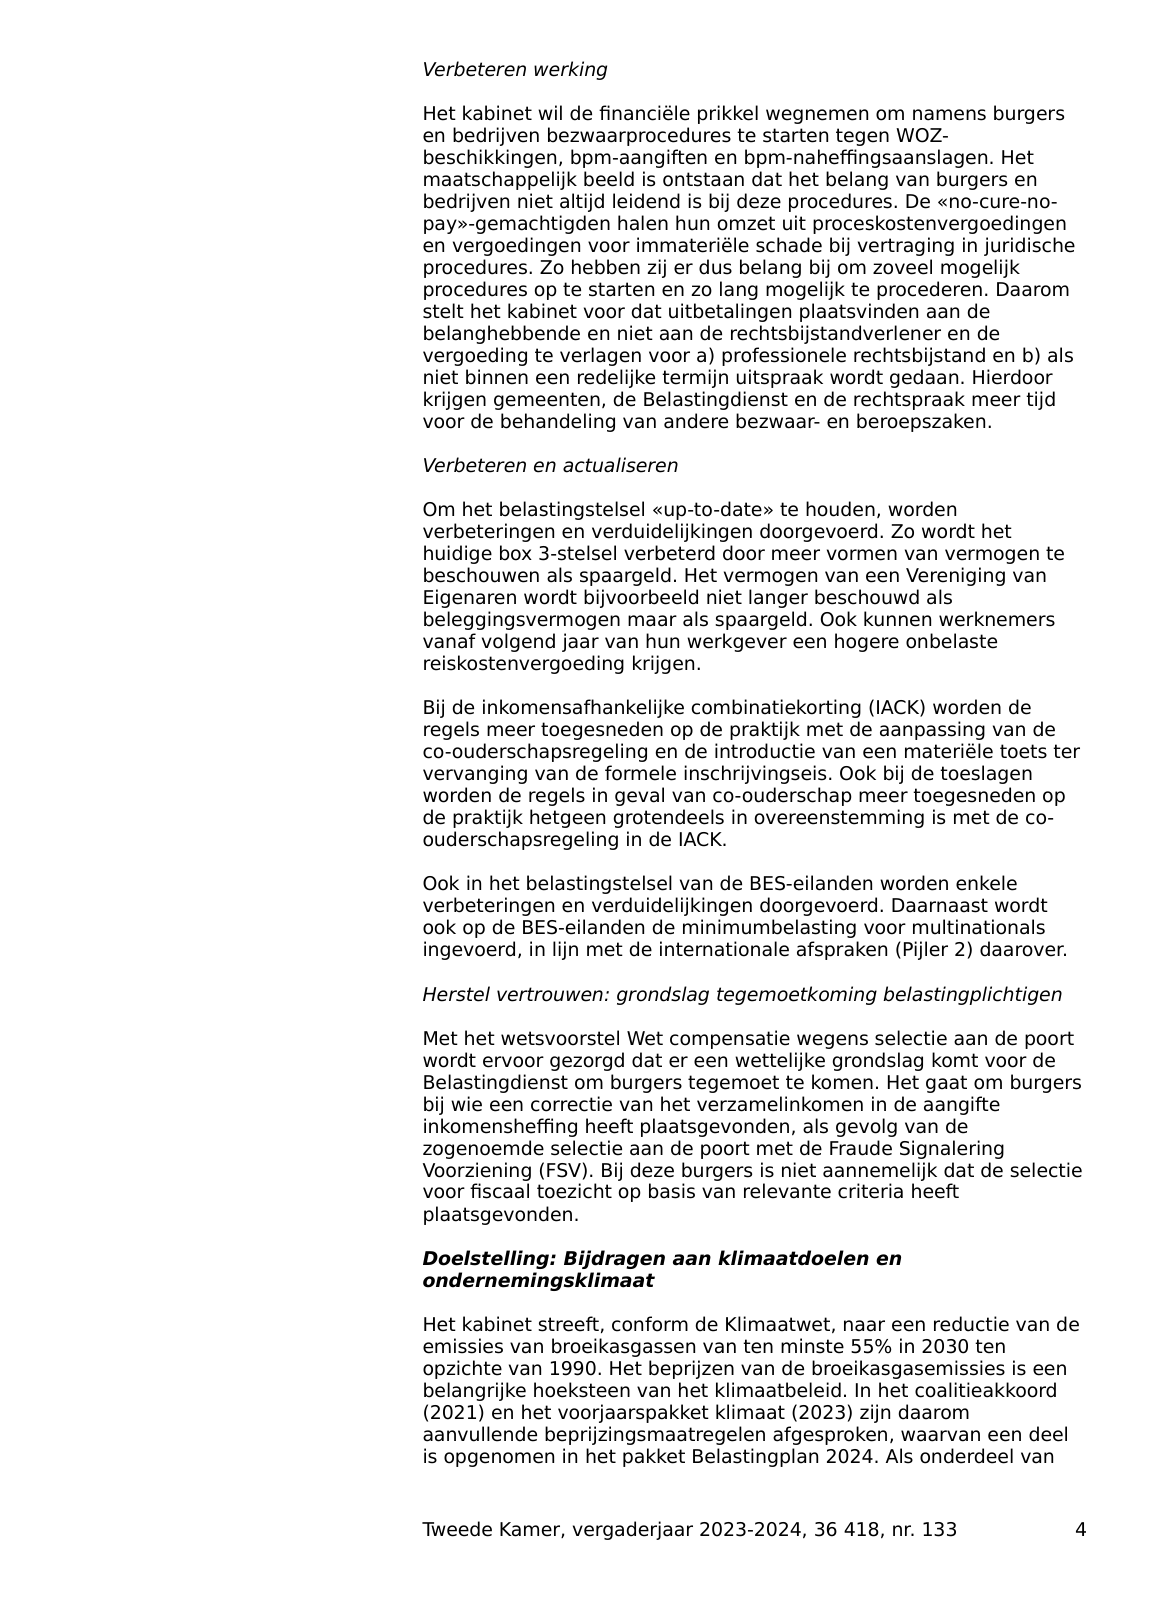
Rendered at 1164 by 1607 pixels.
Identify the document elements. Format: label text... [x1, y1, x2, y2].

subtitle Herstel vertrouwen: grondslag tegemoetkoming belastingplichtigen [422, 983, 1087, 1005]
text Bij de inkomensafhankelijke combinatiekorting (IACK) worden de regels meer toegesneden op de praktijk met de aanpassing van de co-ouderschapsregeling en de introductie van een materiële toets ter vervanging van de formele inschrijvingseis. Ook bij de toeslagen worden de regels in geval van co-ouderschap meer toegesneden op de praktijk hetgeen grotendeels in overeenstemming is met de co-ouderschapsregeling in de IACK. [422, 697, 1087, 851]
text Met het wetsvoorstel Wet compensatie wegens selectie aan de poort wordt ervoor gezorgd dat er een wettelijke grondslag komt voor de Belastingdienst om burgers tegemoet te komen. Het gaat om burgers bij wie een correctie van het verzamelinkomen in de aangifte inkomensheffing heeft plaatsgevonden, als gevolg van de zogenoemde selectie aan de poort met de Fraude Signalering Voorziening (FSV). Bij deze burgers is niet aannemelijk dat de selectie voor fiscaal toezicht op basis van relevante criteria heeft plaatsgevonden. [422, 1028, 1087, 1225]
subtitle Verbeteren en actualiseren [422, 455, 1087, 477]
text Ook in het belastingstelsel van de BES-eilanden worden enkele verbeteringen en verduidelijkingen doorgevoerd. Daarnaast wordt ook op de BES-eilanden de minimumbelasting voor multinationals ingevoerd, in lijn met de internationale afspraken (Pijler 2) daarover. [422, 873, 1087, 961]
subtitle Doelstelling: Bijdragen aan klimaatdoelen en ondernemingsklimaat [422, 1248, 1087, 1292]
text Om het belastingstelsel «up-to-date» te houden, worden verbeteringen en verduidelijkingen doorgevoerd. Zo wordt het huidige box 3-stelsel verbeterd door meer vormen van vermogen te beschouwen als spaargeld. Het vermogen van een Vereniging van Eigenaren wordt bijvoorbeeld niet langer beschouwd als beleggingsvermogen maar als spaargeld. Ook kunnen werknemers vanaf volgend jaar van hun werkgever een hogere onbelaste reiskostenvergoeding krijgen. [422, 499, 1087, 675]
subtitle Verbeteren werking [422, 59, 1087, 81]
text Het kabinet wil de financiële prikkel wegnemen om namens burgers en bedrijven bezwaarprocedures te starten tegen WOZ-beschikkingen, bpm-aangiften en bpm-naheffingsaanslagen. Het maatschappelijk beeld is ontstaan dat het belang van burgers en bedrijven niet altijd leidend is bij deze procedures. De «no-cure-no-pay»-gemachtigden halen hun omzet uit proceskostenvergoedingen en vergoedingen voor immateriële schade bij vertraging in juridische procedures. Zo hebben zij er dus belang bij om zoveel mogelijk procedures op te starten en zo lang mogelijk te procederen. Daarom stelt het kabinet voor dat uitbetalingen plaatsvinden aan de belanghebbende en niet aan de rechtsbijstandverlener en de vergoeding te verlagen voor a) professionele rechtsbijstand en b) als niet binnen een redelijke termijn uitspraak wordt gedaan. Hierdoor krijgen gemeenten, de Belastingdienst en de rechtspraak meer tijd voor de behandeling van andere bezwaar- en beroepszaken. [422, 103, 1087, 433]
text Het kabinet streeft, conform de Klimaatwet, naar een reductie van de emissies van broeikasgassen van ten minste 55% in 2030 ten opzichte van 1990. Het beprijzen van de broeikasgasemissies is een belangrijke hoeksteen van het klimaatbeleid. In het coalitieakkoord (2021) en het voorjaarspakket klimaat (2023) zijn daarom aanvullende beprijzingsmaatregelen afgesproken, waarvan een deel is opgenomen in het pakket Belastingplan 2024. Als onderdeel van [422, 1314, 1087, 1468]
